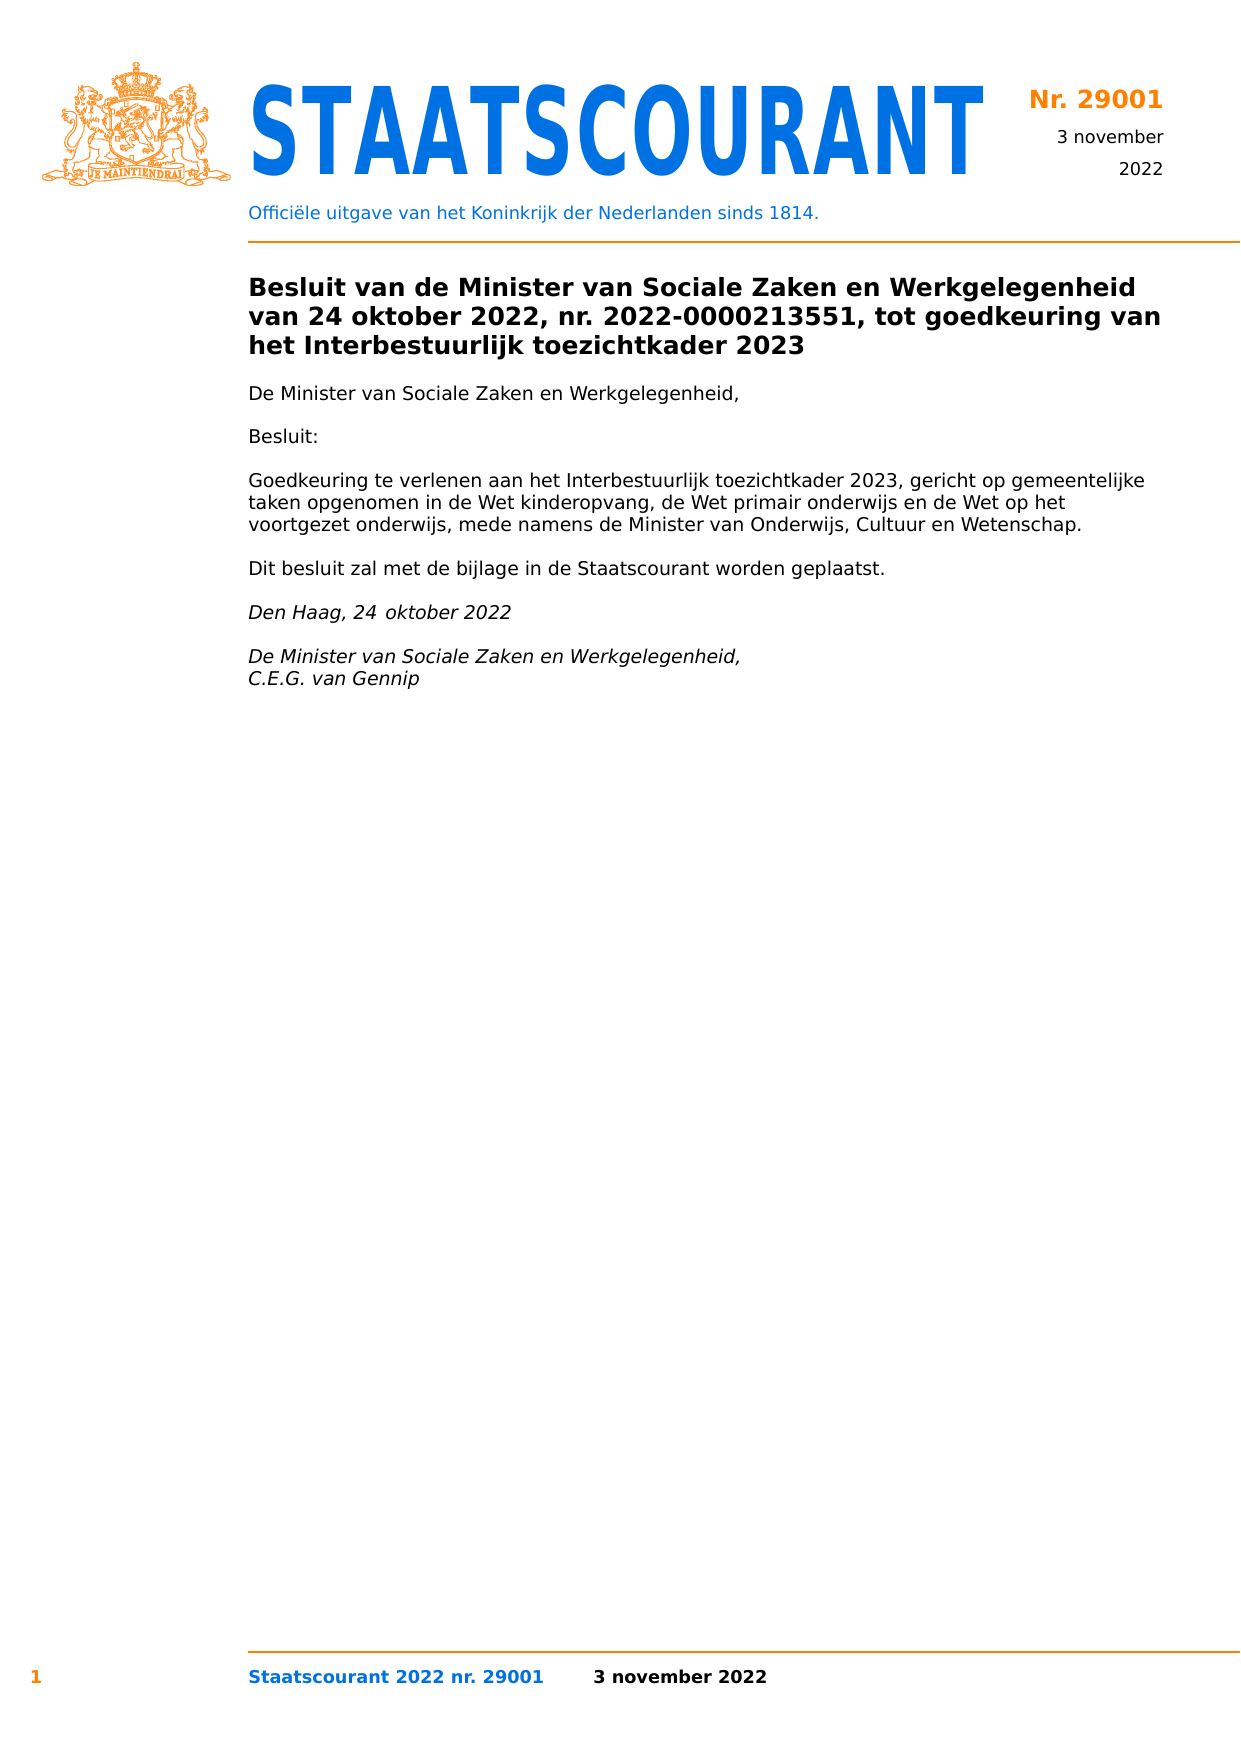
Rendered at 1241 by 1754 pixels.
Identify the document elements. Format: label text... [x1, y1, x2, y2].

table_header STAATSCOURANT [248, 62, 998, 203]
text De Minister van Sociale Zaken en Werkgelegenheid, [248, 382, 1163, 404]
text De Minister van Sociale Zaken en Werkgelegenheid, C.E.G. van Gennip [248, 646, 1163, 689]
text Den Haag, 24 oktober 2022 [248, 602, 1163, 624]
subtitle Besluit van de Minister van Sociale Zaken en Werkgelegenheid van 24 oktober 2022, nr. 2022-0000213551, tot goedkeuring van het Interbestuurlijk toezichtkader 2023 [248, 273, 1163, 361]
text Besluit: [248, 426, 1163, 448]
text Dit besluit zal met de bijlage in de Staatscourant worden geplaatst. [248, 558, 1163, 580]
table_header [25, 62, 248, 241]
table_header Nr. 29001 [998, 62, 1240, 121]
text Goedkeuring te verlenen aan het Interbestuurlijk toezichtkader 2023, gericht op gemeentelijke taken opgenomen in de Wet kinderopvang, de Wet primair onderwijs en de Wet op het voortgezet onderwijs, mede namens de Minister van Onderwijs, Cultuur en Wetenschap. [248, 470, 1163, 536]
table_cell 2022 [998, 153, 1240, 203]
picture [41, 62, 231, 186]
table_cell 3 november [998, 121, 1240, 153]
table_cell Officiële uitgave van het Koninkrijk der Nederlanden sinds 1814. [248, 203, 1240, 241]
